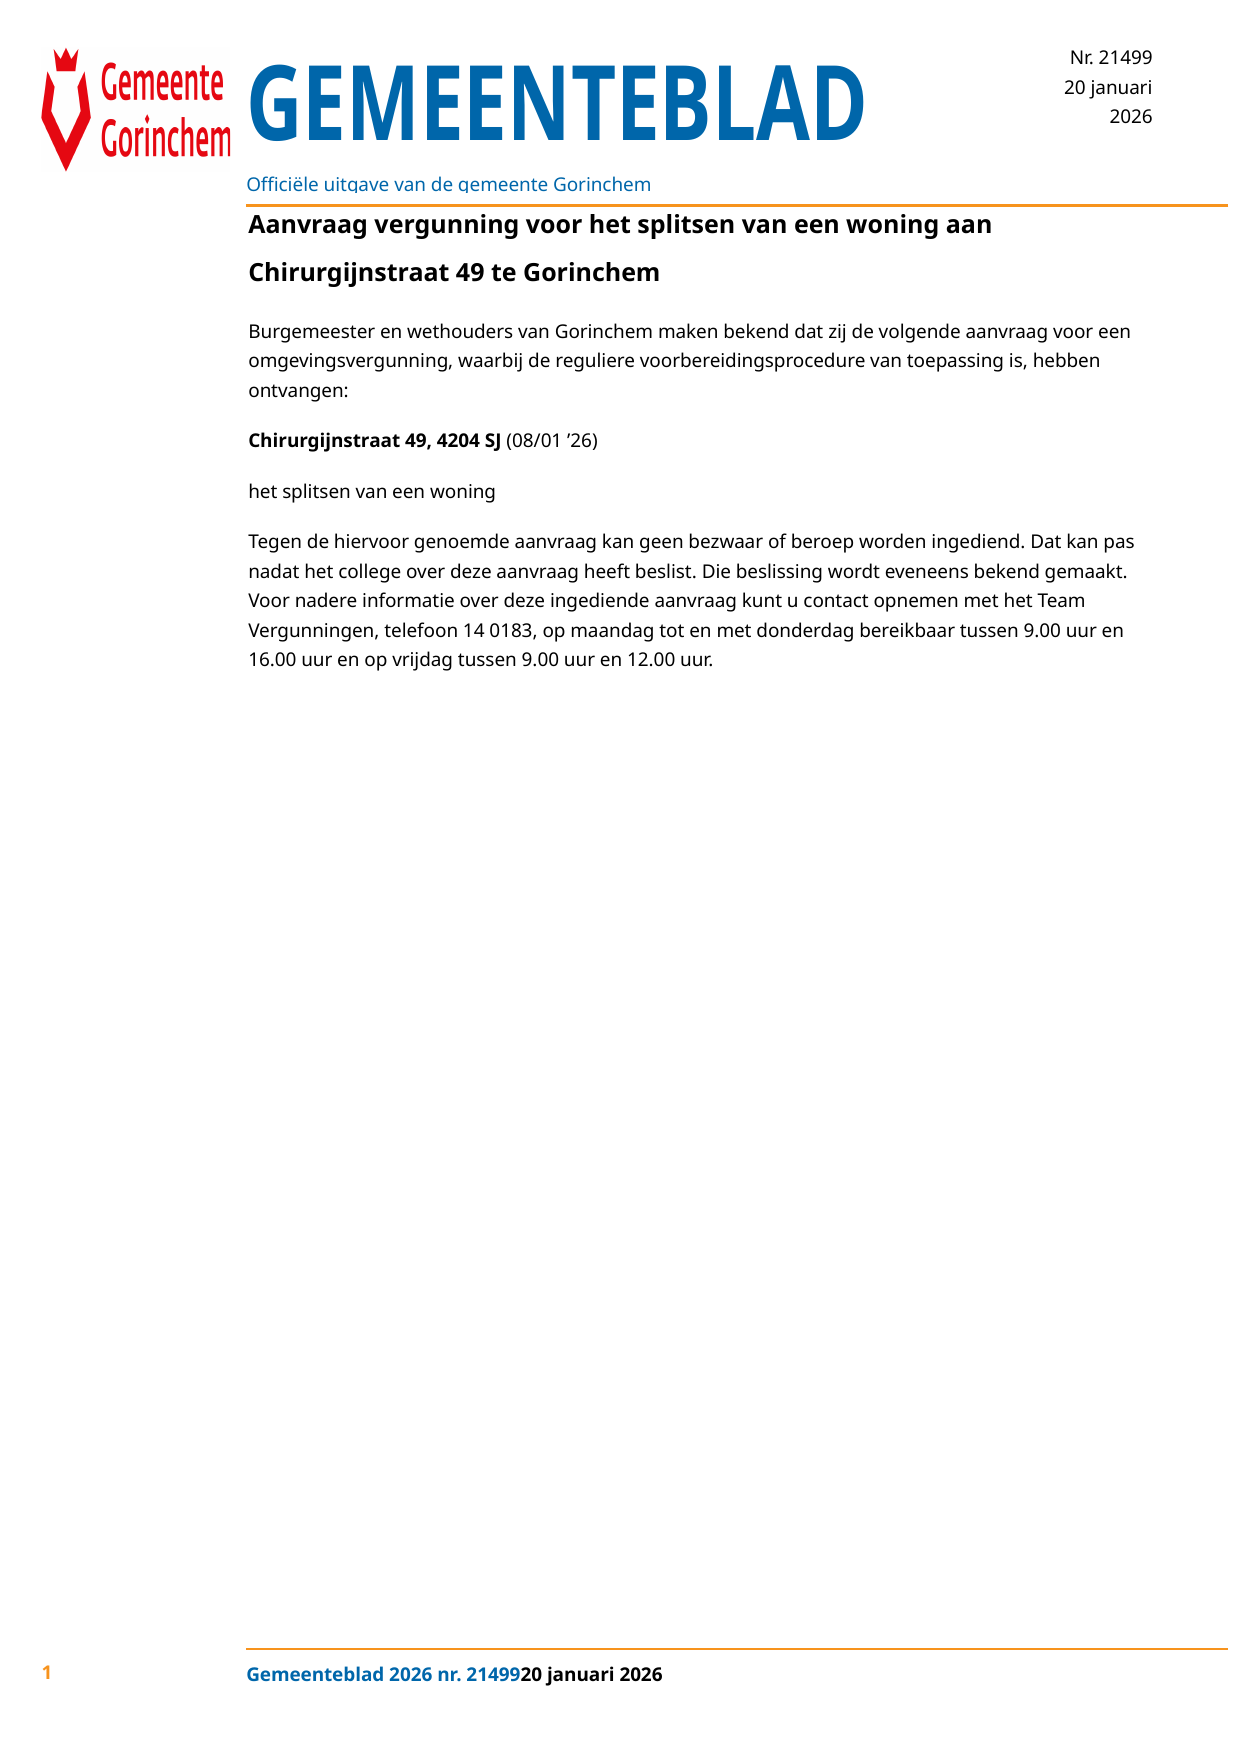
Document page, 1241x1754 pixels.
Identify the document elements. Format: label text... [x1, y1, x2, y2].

text het splitsen van een woning [248, 478, 1152, 504]
text Chirurgijnstraat 49, 4204 SJ (08/01 ’26) [248, 427, 1152, 453]
picture [41, 47, 231, 172]
text Tegen de hiervoor genoemde aanvraag kan geen bezwaar of beroep worden ingediend. Dat kan pas nadat het college over deze aanvraag heeft beslist. Die beslissing wordt eveneens bekend gemaakt. Voor nadere informatie over deze ingediende aanvraag kunt u contact opnemen met het Team Vergunningen, telefoon 14 0183, op maandag tot en met donderdag bereikbaar tussen 9.00 uur en 16.00 uur en op vrijdag tussen 9.00 uur en 12.00 uur. [248, 528, 1152, 672]
text Burgemeester en wethouders van Gorinchem maken bekend dat zij de volgende aanvraag voor een omgevingsvergunning, waarbij de reguliere voorbereidingsprocedure van toepassing is, hebben ontvangen: [248, 318, 1152, 403]
text Aanvraag vergunning voor het splitsen van een woning aan Chirurgijnstraat 49 te Gorinchem [248, 207, 1152, 288]
